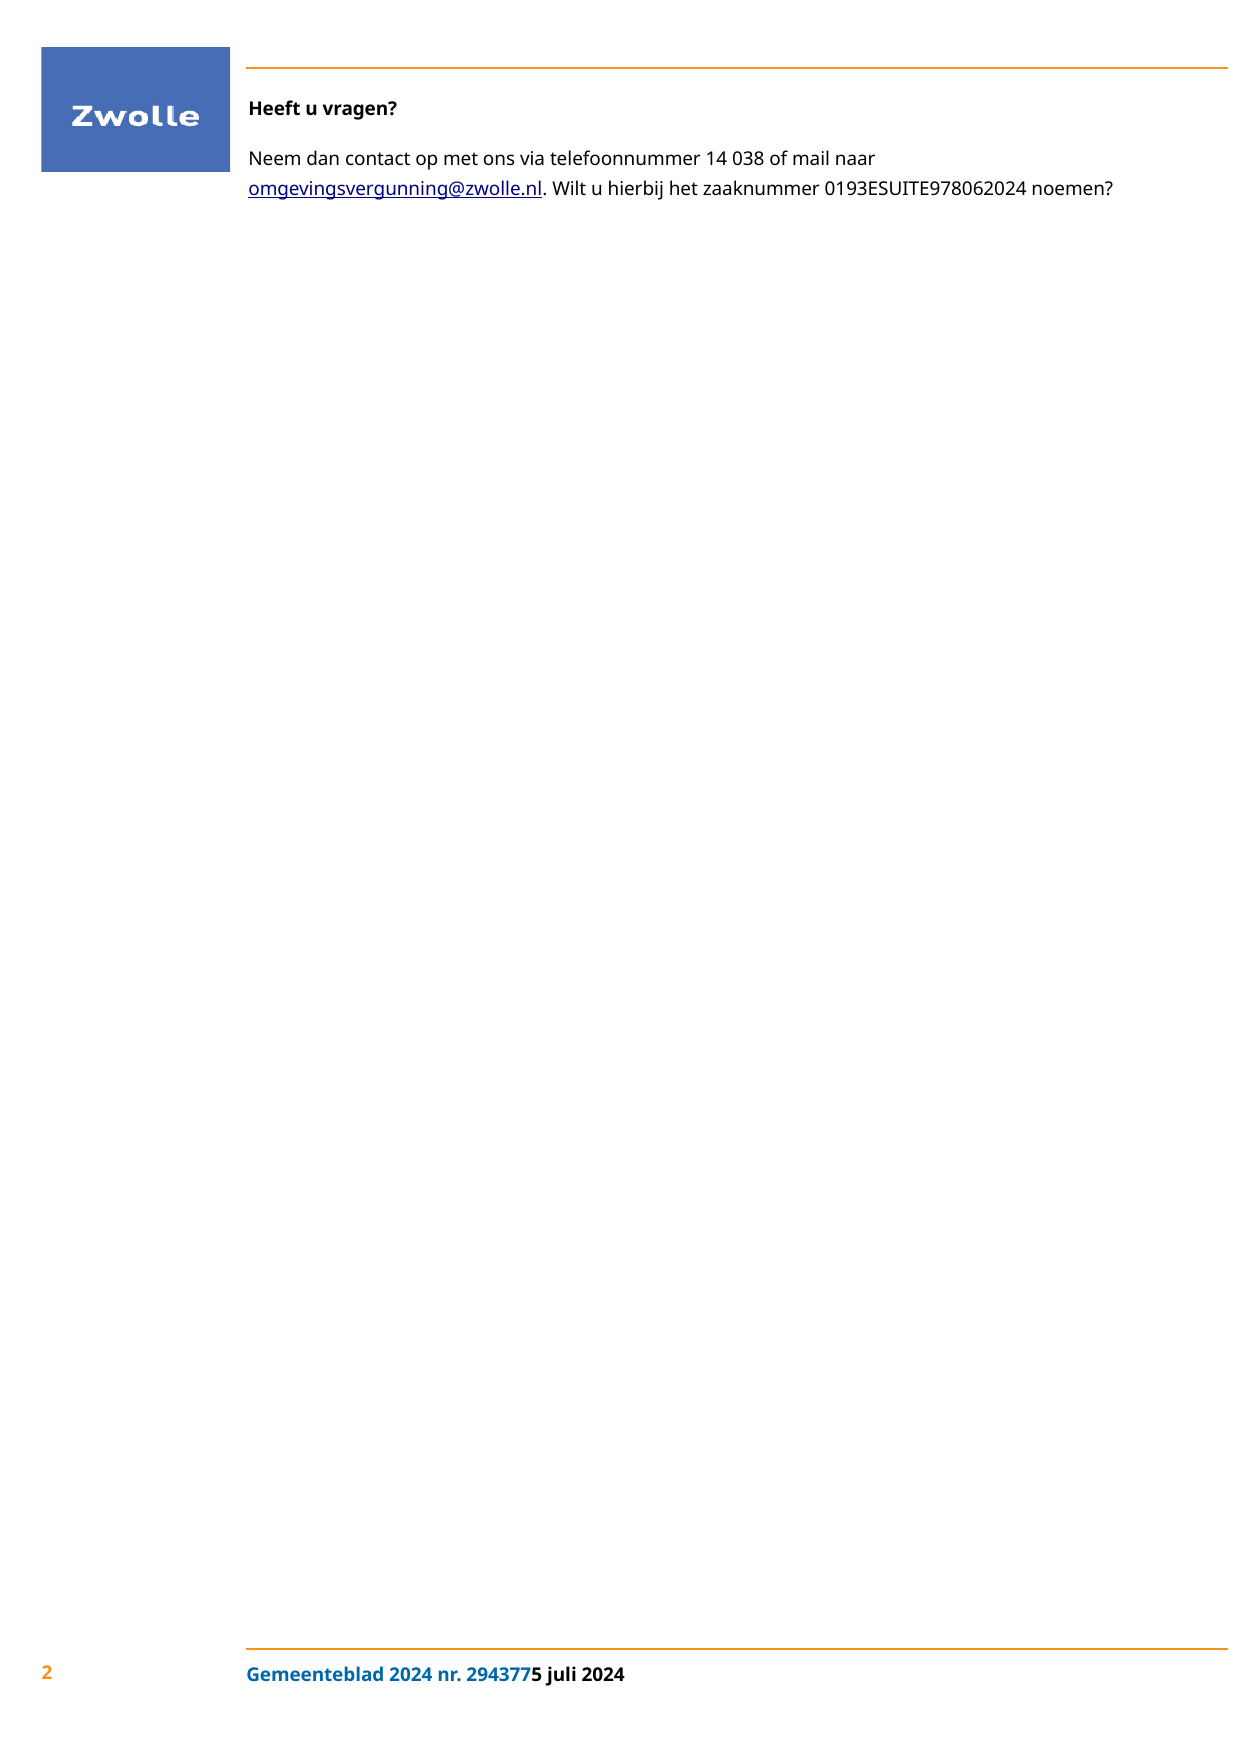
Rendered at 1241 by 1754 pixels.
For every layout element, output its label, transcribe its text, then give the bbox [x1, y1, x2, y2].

text Neem dan contact op met ons via telefoonnummer 14 038 of mail naar omgevingsvergunning@zwolle.nl. Wilt u hierbij het zaaknummer 0193ESUITE978062024 noemen? [248, 145, 1152, 201]
picture [41, 47, 231, 172]
text Heeft u vragen? [248, 95, 1152, 121]
